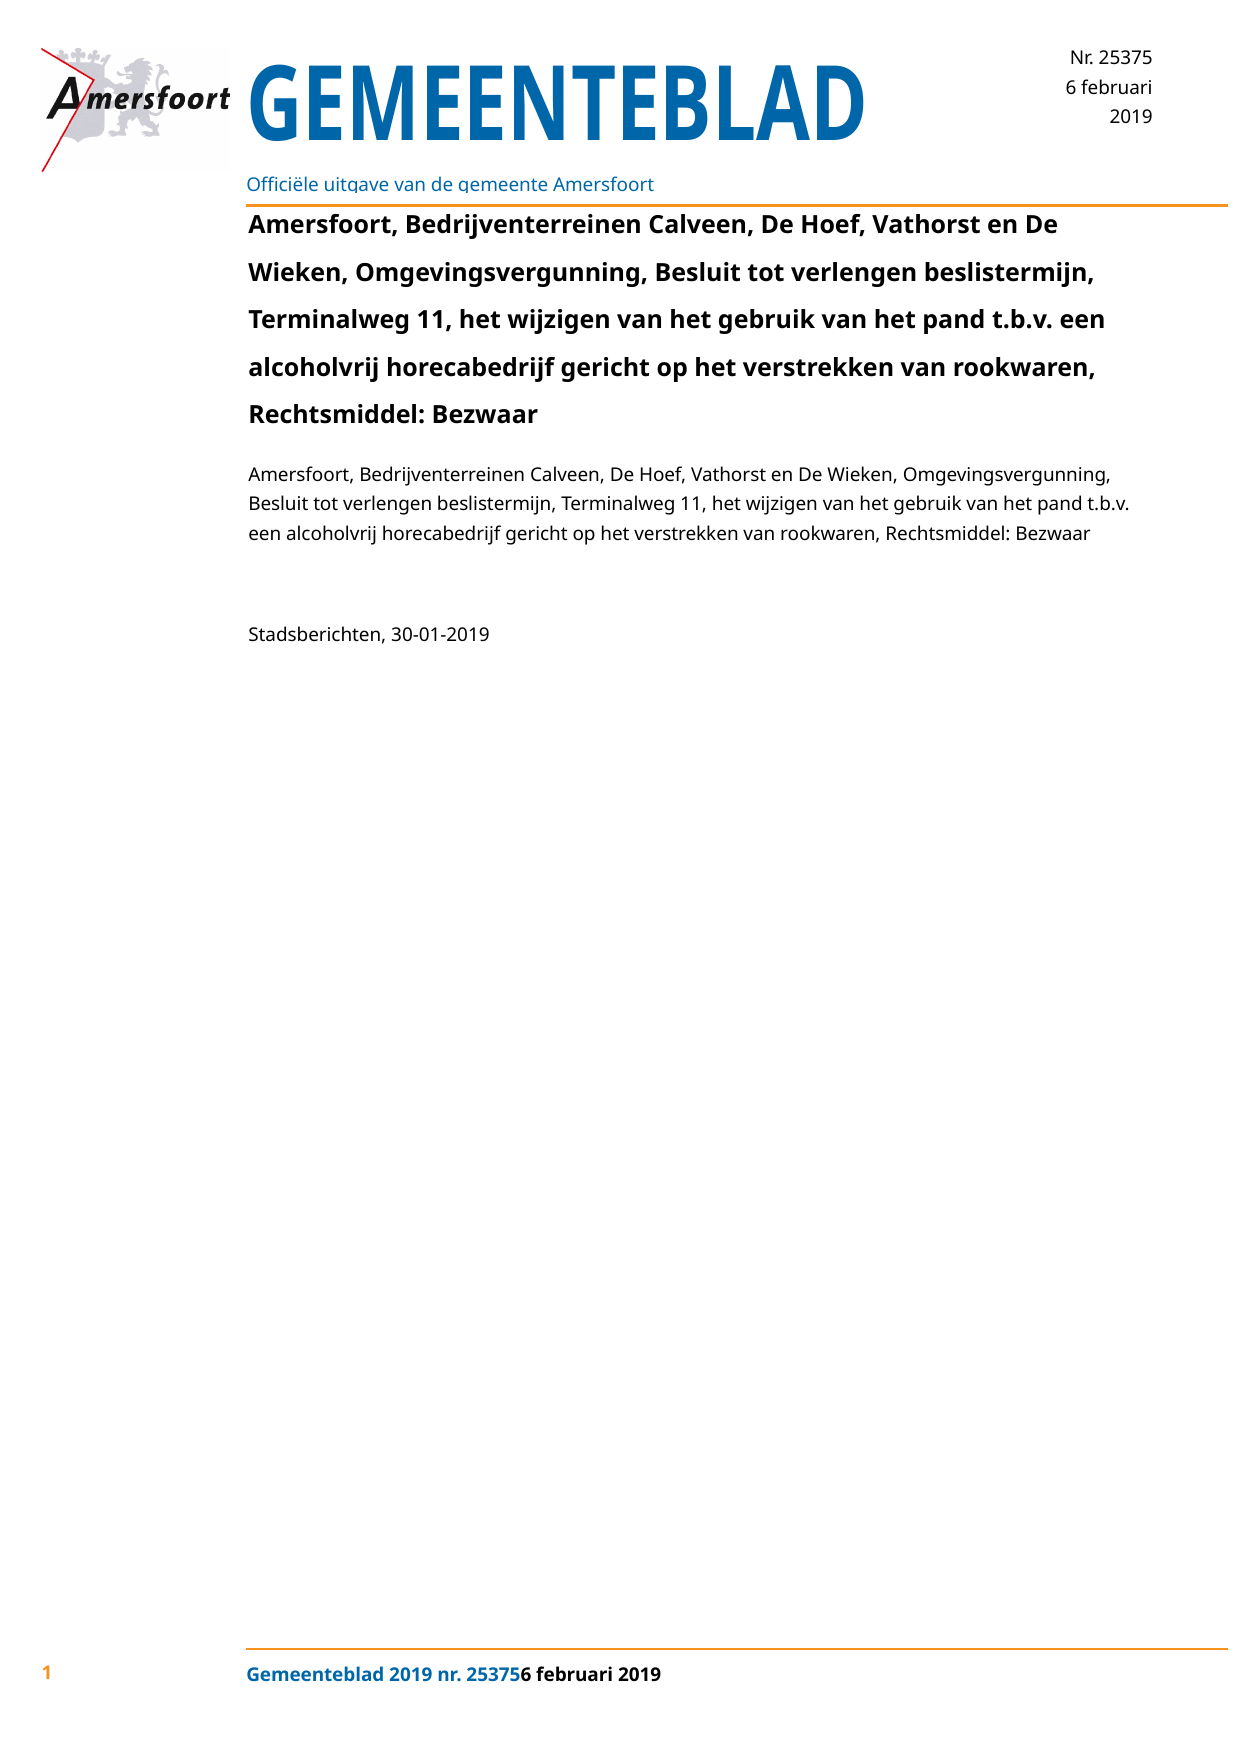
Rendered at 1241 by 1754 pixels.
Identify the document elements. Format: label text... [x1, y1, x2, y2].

text Amersfoort, Bedrijventerreinen Calveen, De Hoef, Vathorst en De Wieken, Omgevingsvergunning, Besluit tot verlengen beslistermijn, Terminalweg 11, het wijzigen van het gebruik van het pand t.b.v. een alcoholvrij horecabedrijf gericht op het verstrekken van rookwaren, Rechtsmiddel: Bezwaar [248, 461, 1152, 546]
picture [41, 47, 231, 172]
text Stadsberichten, 30-01-2019 [248, 621, 1152, 646]
text Amersfoort, Bedrijventerreinen Calveen, De Hoef, Vathorst en De Wieken, Omgevingsvergunning, Besluit tot verlengen beslistermijn, Terminalweg 11, het wijzigen van het gebruik van het pand t.b.v. een alcoholvrij horecabedrijf gericht op het verstrekken van rookwaren, Rechtsmiddel: Bezwaar [248, 207, 1152, 431]
